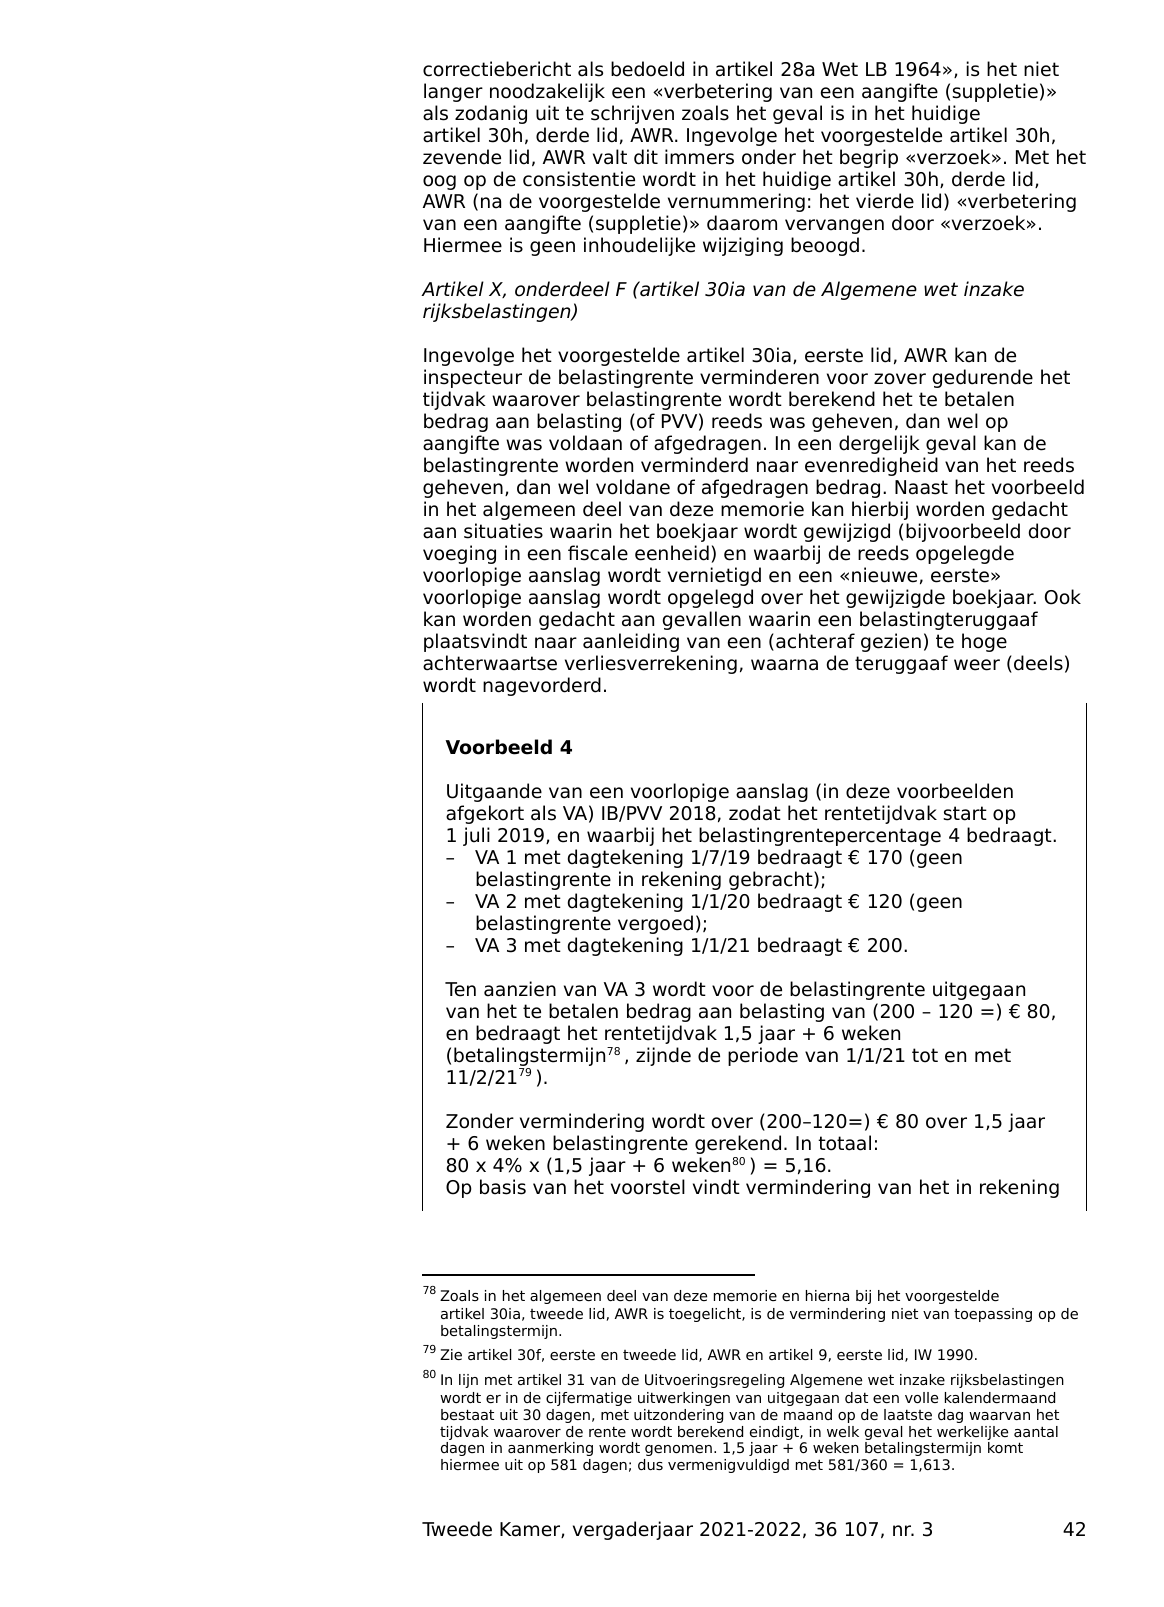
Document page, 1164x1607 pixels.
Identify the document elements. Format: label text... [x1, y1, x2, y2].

table_header Voorbeeld 4 Uitgaande van een voorlopige aanslag (in deze voorbeelden afgekort als VA) IB/PVV 2018, zodat het rentetijdvak start op 1 juli 2019, en waarbij het belastingrentepercentage 4 bedraagt. – VA 1 met dagtekening 1/7/19 bedraagt € 170 (geen belastingrente in rekening gebracht); – VA 2 met dagtekening 1/1/20 bedraagt € 120 (geen belastingrente vergoed); – VA 3 met dagtekening 1/1/21 bedraagt € 200. Ten aanzien van VA 3 wordt voor de belastingrente uitgegaan van het te betalen bedrag aan belasting van (200 – 120 =) € 80, en bedraagt het rentetijdvak 1,5 jaar + 6 weken (betalingstermijn, zijnde de periode van 1/1/21 tot en met 11/2/21). Zonder vermindering wordt over (200–120=) € 80 over 1,5 jaar + 6 weken belastingrente gerekend. In totaal: 80 x 4% x (1,5 jaar + 6 weken) = 5,16. Op basis van het voorstel vindt vermindering van het in rekening [423, 703, 1086, 1211]
subtitle Artikel X, onderdeel F (artikel 30ia van de Algemene wet inzake rijksbelastingen) [422, 279, 1087, 323]
text Ingevolge het voorgestelde artikel 30ia, eerste lid, AWR kan de inspecteur de belastingrente verminderen voor zover gedurende het tijdvak waarover belastingrente wordt berekend het te betalen bedrag aan belasting (of PVV) reeds was geheven, dan wel op aangifte was voldaan of afgedragen. In een dergelijk geval kan de belastingrente worden verminderd naar evenredigheid van het reeds geheven, dan wel voldane of afgedragen bedrag. Naast het voorbeeld in het algemeen deel van deze memorie kan hierbij worden gedacht aan situaties waarin het boekjaar wordt gewijzigd (bijvoorbeeld door voeging in een fiscale eenheid) en waarbij de reeds opgelegde voorlopige aanslag wordt vernietigd en een «nieuwe, eerste» voorlopige aanslag wordt opgelegd over het gewijzigde boekjaar. Ook kan worden gedacht aan gevallen waarin een belastingteruggaaf plaatsvindt naar aanleiding van een (achteraf gezien) te hoge achterwaartse verliesverrekening, waarna de teruggaaf weer (deels) wordt nagevorderd. [422, 345, 1087, 697]
text correctiebericht als bedoeld in artikel 28a Wet LB 1964», is het niet langer noodzakelijk een «verbetering van een aangifte (suppletie)» als zodanig uit te schrijven zoals het geval is in het huidige artikel 30h, derde lid, AWR. Ingevolge het voorgestelde artikel 30h, zevende lid, AWR valt dit immers onder het begrip «verzoek». Met het oog op de consistentie wordt in het huidige artikel 30h, derde lid, AWR (na de voorgestelde vernummering: het vierde lid) «verbetering van een aangifte (suppletie)» daarom vervangen door «verzoek». Hiermee is geen inhoudelijke wijziging beoogd. [422, 59, 1087, 257]
